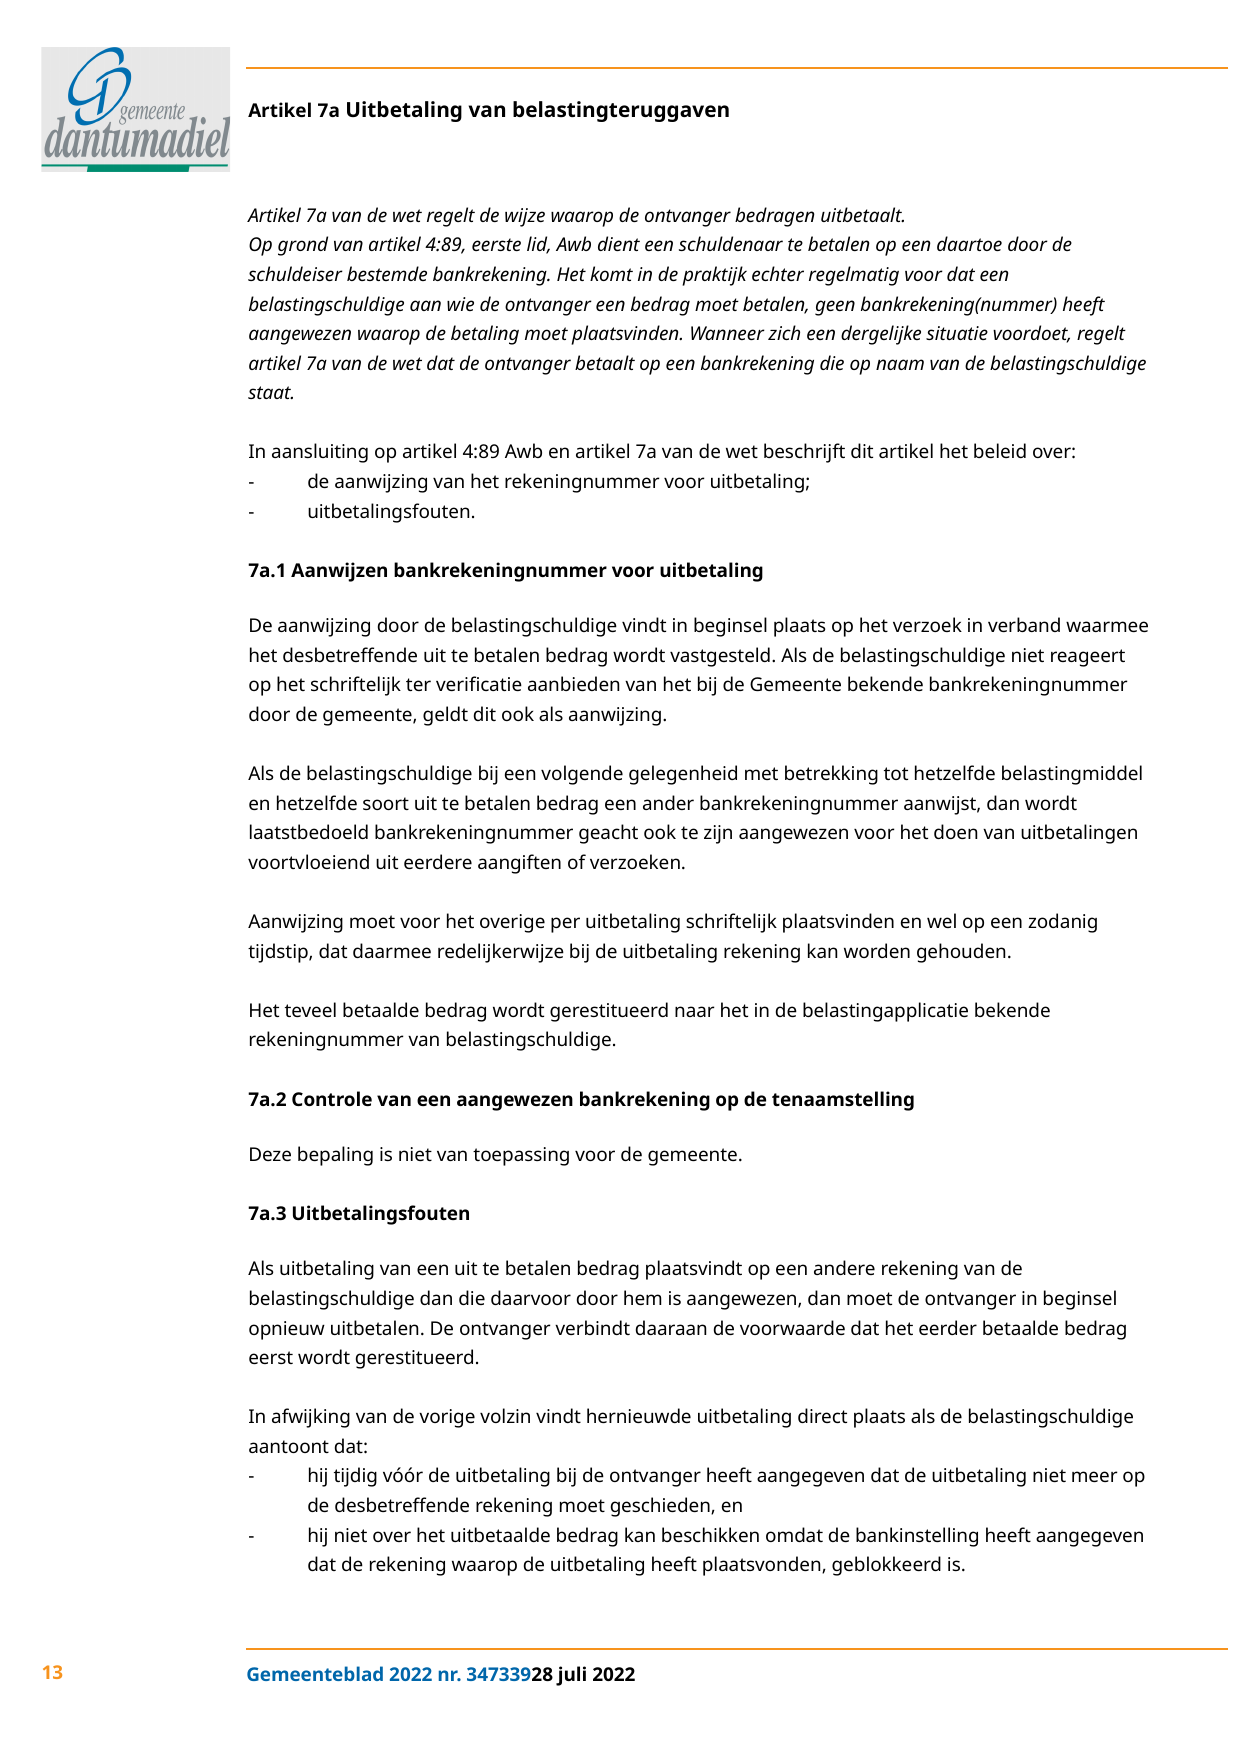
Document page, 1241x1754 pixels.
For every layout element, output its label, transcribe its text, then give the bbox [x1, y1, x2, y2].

text In afwijking van de vorige volzin vindt hernieuwde uitbetaling direct plaats als de belastingschuldige aantoont dat: [248, 1403, 1152, 1459]
text 7a.3 Uitbetalingsfouten [248, 1200, 1152, 1226]
picture [41, 47, 231, 172]
text Het teveel betaalde bedrag wordt gerestitueerd naar het in de belastingapplicatie bekende rekeningnummer van belastingschuldige. [248, 997, 1152, 1052]
text Artikel 7a Uitbetaling van belastingteruggaven [248, 95, 1152, 123]
list hij tijdig vóór de uitbetaling bij de ontvanger heeft aangegeven dat de uitbetaling niet meer op de desbetreffende rekening moet geschieden, en [248, 1463, 1152, 1518]
text Aanwijzing moet voor het overige per uitbetaling schriftelijk plaatsvinden en wel op een zodanig tijdstip, dat daarmee redelijkerwijze bij de uitbetaling rekening kan worden gehouden. [248, 908, 1152, 963]
text 7a.2 Controle van een aangewezen bankrekening op de tenaamstelling [248, 1086, 1152, 1111]
text Artikel 7a van de wet regelt de wijze waarop de ontvanger bedragen uitbetaalt. [248, 202, 1152, 228]
list uitbetalingsfouten. [248, 498, 1152, 524]
list hij niet over het uitbetaalde bedrag kan beschikken omdat de bankinstelling heeft aangegeven dat de rekening waarop de uitbetaling heeft plaatsvonden, geblokkeerd is. [248, 1522, 1152, 1577]
text In aansluiting op artikel 4:89 Awb en artikel 7a van de wet beschrijft dit artikel het beleid over: [248, 439, 1152, 464]
text Op grond van artikel 4:89, eerste lid, Awb dient een schuldenaar te betalen op een daartoe door de schuldeiser bestemde bankrekening. Het komt in de praktijk echter regelmatig voor dat een belastingschuldige aan wie de ontvanger een bedrag moet betalen, geen bankrekening(nummer) heeft aangewezen waarop de betaling moet plaatsvinden. Wanneer zich een dergelijke situatie voordoet, regelt artikel 7a van de wet dat de ontvanger betaalt op een bankrekening die op naam van de belastingschuldige staat. [248, 232, 1152, 405]
text De aanwijzing door de belastingschuldige vindt in beginsel plaats op het verzoek in verband waarmee het desbetreffende uit te betalen bedrag wordt vastgesteld. Als de belastingschuldige niet reageert op het schriftelijk ter verificatie aanbieden van het bij de Gemeente bekende bankrekeningnummer door de gemeente, geldt dit ook als aanwijzing. [248, 612, 1152, 727]
list de aanwijzing van het rekeningnummer voor uitbetaling; [248, 468, 1152, 494]
text Als uitbetaling van een uit te betalen bedrag plaatsvindt op een andere rekening van de belastingschuldige dan die daarvoor door hem is aangewezen, dan moet de ontvanger in beginsel opnieuw uitbetalen. De ontvanger verbindt daaraan de voorwaarde dat het eerder betaalde bedrag eerst wordt gerestitueerd. [248, 1256, 1152, 1370]
text Deze bepaling is niet van toepassing voor de gemeente. [248, 1141, 1152, 1167]
text Als de belastingschuldige bij een volgende gelegenheid met betrekking tot hetzelfde belastingmiddel en hetzelfde soort uit te betalen bedrag een ander bankrekeningnummer aanwijst, dan wordt laatstbedoeld bankrekeningnummer geacht ook te zijn aangewezen voor het doen van uitbetalingen voortvloeiend uit eerdere aangiften of verzoeken. [248, 760, 1152, 875]
text 7a.1 Aanwijzen bankrekeningnummer voor uitbetaling [248, 557, 1152, 583]
